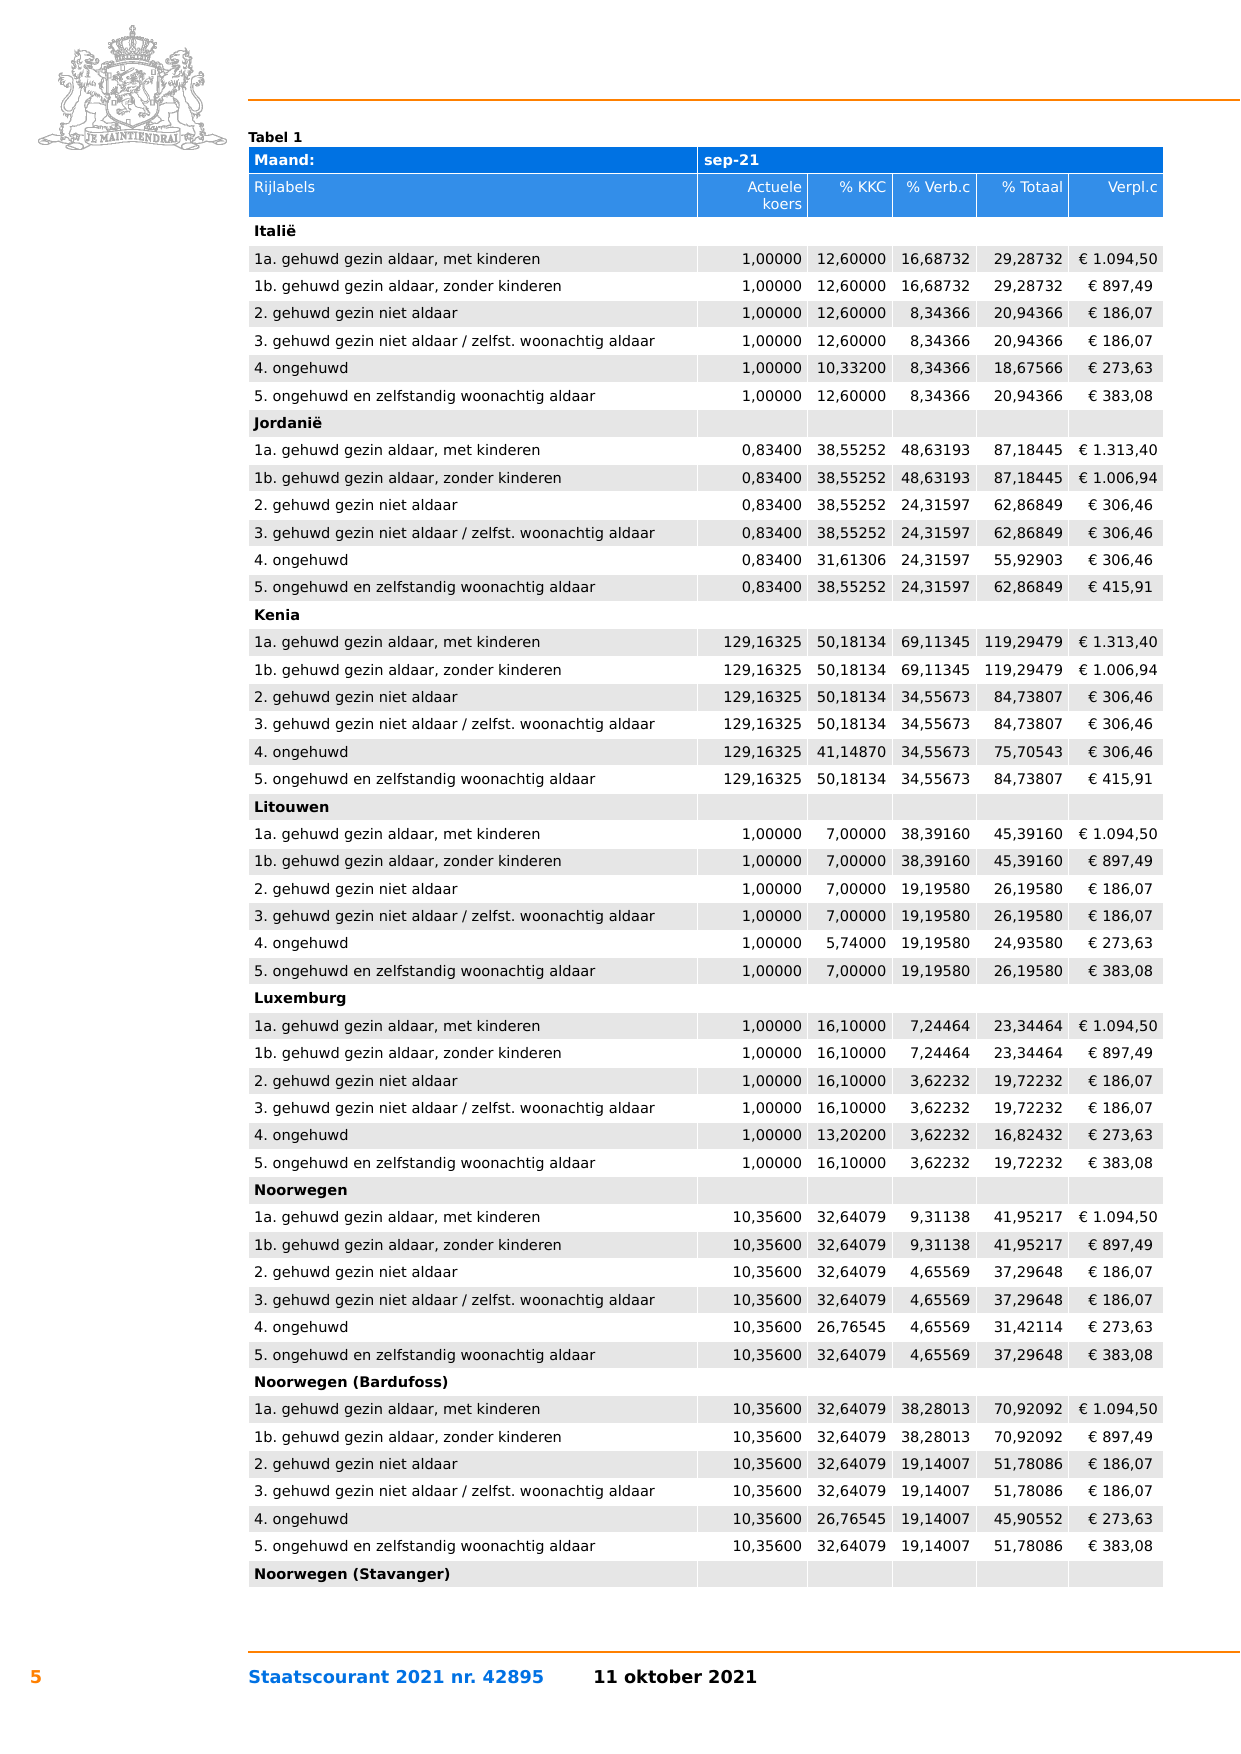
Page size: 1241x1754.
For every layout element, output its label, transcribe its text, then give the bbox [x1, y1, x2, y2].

table_cell 62,86849 [977, 575, 1068, 601]
table_cell [893, 219, 976, 245]
table_cell 1,00000 [698, 1013, 807, 1039]
table_cell 16,68732 [893, 246, 976, 272]
table_cell 50,18134 [808, 684, 892, 711]
table_cell € 273,63 [1069, 1123, 1163, 1149]
table_cell 41,95217 [977, 1205, 1068, 1231]
table_cell 34,55673 [893, 766, 976, 793]
table_cell € 897,49 [1069, 849, 1163, 875]
table_cell [808, 219, 892, 245]
table_cell 0,83400 [698, 575, 807, 601]
table_cell 10,35600 [698, 1479, 807, 1505]
table_cell 3,62232 [893, 1150, 976, 1176]
table_cell € 306,46 [1069, 739, 1163, 765]
table_cell 38,39160 [893, 821, 976, 847]
table_cell 50,18134 [808, 629, 892, 656]
table_cell 48,63193 [893, 438, 976, 464]
table_cell 26,19580 [977, 958, 1068, 984]
table_cell 2. gehuwd gezin niet aldaar [249, 1260, 697, 1286]
table_cell [893, 1177, 976, 1204]
table_cell 10,35600 [698, 1506, 807, 1532]
table_cell € 186,07 [1069, 903, 1163, 930]
table_cell 10,35600 [698, 1232, 807, 1258]
table_cell 3,62232 [893, 1068, 976, 1094]
table_cell 38,55252 [808, 575, 892, 601]
table_cell 12,60000 [808, 273, 892, 299]
table_cell 84,73807 [977, 766, 1068, 793]
table_cell 20,94366 [977, 328, 1068, 354]
table_cell 7,00000 [808, 849, 892, 875]
table_cell € 186,07 [1069, 301, 1163, 327]
table_cell 69,11345 [893, 657, 976, 683]
table_cell 19,19580 [893, 903, 976, 930]
table_cell 0,83400 [698, 547, 807, 573]
table_cell 19,19580 [893, 931, 976, 957]
table_cell 2. gehuwd gezin niet aldaar [249, 493, 697, 519]
table_cell 7,24464 [893, 1013, 976, 1039]
table_cell € 383,08 [1069, 383, 1163, 409]
table_cell € 186,07 [1069, 876, 1163, 902]
table_cell [977, 1369, 1068, 1395]
table_cell [808, 986, 892, 1012]
table_cell 129,16325 [698, 712, 807, 738]
table_cell Luxemburg [249, 986, 697, 1012]
table_cell 4. ongehuwd [249, 547, 697, 573]
table_cell 34,55673 [893, 712, 976, 738]
table_cell 1,00000 [698, 301, 807, 327]
table_cell 70,92092 [977, 1424, 1068, 1450]
table_cell 51,78086 [977, 1534, 1068, 1560]
table_cell 70,92092 [977, 1396, 1068, 1423]
table_cell 12,60000 [808, 246, 892, 272]
table_cell [1069, 219, 1163, 245]
table_cell 129,16325 [698, 739, 807, 765]
table_cell 5. ongehuwd en zelfstandig woonachtig aldaar [249, 766, 697, 793]
table_cell 41,14870 [808, 739, 892, 765]
table_cell Actuele koers [698, 174, 807, 217]
table_cell [977, 410, 1068, 437]
table_cell 8,34366 [893, 355, 976, 382]
table_cell 7,00000 [808, 876, 892, 902]
table_cell 129,16325 [698, 766, 807, 793]
table_cell 1a. gehuwd gezin aldaar, met kinderen [249, 1013, 697, 1039]
table_cell [808, 602, 892, 628]
table_cell 87,18445 [977, 465, 1068, 491]
table_cell Noorwegen (Stavanger) [249, 1561, 697, 1587]
table_cell 1,00000 [698, 903, 807, 930]
table_cell 19,19580 [893, 958, 976, 984]
table_cell 26,76545 [808, 1314, 892, 1341]
table_cell 37,29648 [977, 1342, 1068, 1368]
table_cell 5. ongehuwd en zelfstandig woonachtig aldaar [249, 958, 697, 984]
table_cell [698, 602, 807, 628]
table_cell 24,31597 [893, 547, 976, 573]
table_cell 24,31597 [893, 575, 976, 601]
table_cell [893, 986, 976, 1012]
table_cell 1,00000 [698, 958, 807, 984]
table_cell 3. gehuwd gezin niet aldaar / zelfst. woonachtig aldaar [249, 1479, 697, 1505]
table_cell [808, 1369, 892, 1395]
table_cell 12,60000 [808, 301, 892, 327]
table_cell € 186,07 [1069, 1260, 1163, 1286]
table_cell 1b. gehuwd gezin aldaar, zonder kinderen [249, 849, 697, 875]
table_cell 0,83400 [698, 493, 807, 519]
table_cell € 897,49 [1069, 1232, 1163, 1258]
table_cell 29,28732 [977, 273, 1068, 299]
table_cell € 383,08 [1069, 1342, 1163, 1368]
table_cell 26,19580 [977, 876, 1068, 902]
table_cell 19,72232 [977, 1150, 1068, 1176]
table_cell 38,28013 [893, 1424, 976, 1450]
table_cell 3. gehuwd gezin niet aldaar / zelfst. woonachtig aldaar [249, 520, 697, 546]
table_cell 75,70543 [977, 739, 1068, 765]
table_cell € 186,07 [1069, 1479, 1163, 1505]
table_cell 7,00000 [808, 958, 892, 984]
table_cell 12,60000 [808, 383, 892, 409]
table_cell Jordanië [249, 410, 697, 437]
table_cell 10,35600 [698, 1314, 807, 1341]
table_cell 1b. gehuwd gezin aldaar, zonder kinderen [249, 1040, 697, 1067]
table_cell 45,39160 [977, 849, 1068, 875]
table_cell 0,83400 [698, 438, 807, 464]
table_cell 1,00000 [698, 1040, 807, 1067]
table_cell 38,39160 [893, 849, 976, 875]
table_cell 32,64079 [808, 1287, 892, 1313]
picture [38, 25, 227, 150]
table_cell 1a. gehuwd gezin aldaar, met kinderen [249, 821, 697, 847]
table_cell 1,00000 [698, 849, 807, 875]
table_cell % KKC [808, 174, 892, 217]
table_cell [1069, 410, 1163, 437]
table_cell 1,00000 [698, 821, 807, 847]
table_cell 1a. gehuwd gezin aldaar, met kinderen [249, 438, 697, 464]
table_cell 10,35600 [698, 1424, 807, 1450]
table_cell € 186,07 [1069, 1451, 1163, 1478]
table_cell 1b. gehuwd gezin aldaar, zonder kinderen [249, 657, 697, 683]
table_cell 31,42114 [977, 1314, 1068, 1341]
table_cell 62,86849 [977, 520, 1068, 546]
table_cell 2. gehuwd gezin niet aldaar [249, 1451, 697, 1478]
table_cell € 415,91 [1069, 766, 1163, 793]
table_cell 32,64079 [808, 1396, 892, 1423]
table_cell € 306,46 [1069, 547, 1163, 573]
table_cell 23,34464 [977, 1013, 1068, 1039]
table_cell 5. ongehuwd en zelfstandig woonachtig aldaar [249, 575, 697, 601]
table_cell € 186,07 [1069, 1095, 1163, 1121]
table_cell [893, 1561, 976, 1587]
table_cell € 1.006,94 [1069, 465, 1163, 491]
table_cell 4. ongehuwd [249, 1506, 697, 1532]
table_cell € 1.313,40 [1069, 629, 1163, 656]
table_cell € 897,49 [1069, 1424, 1163, 1450]
table_cell Litouwen [249, 794, 697, 820]
table_cell [977, 602, 1068, 628]
table_cell € 1.094,50 [1069, 1013, 1163, 1039]
table_cell 4. ongehuwd [249, 1314, 697, 1341]
table_cell % Verb.c [893, 174, 976, 217]
table_cell [893, 1369, 976, 1395]
table_cell 31,61306 [808, 547, 892, 573]
table_cell [1069, 986, 1163, 1012]
table_cell 87,18445 [977, 438, 1068, 464]
table_cell € 186,07 [1069, 328, 1163, 354]
table_cell 4. ongehuwd [249, 1123, 697, 1149]
table_cell 84,73807 [977, 712, 1068, 738]
table_cell 32,64079 [808, 1479, 892, 1505]
table_cell 48,63193 [893, 465, 976, 491]
table_cell 62,86849 [977, 493, 1068, 519]
table_cell 129,16325 [698, 629, 807, 656]
table_cell 45,39160 [977, 821, 1068, 847]
table_cell € 897,49 [1069, 1040, 1163, 1067]
table_cell € 1.094,50 [1069, 1396, 1163, 1423]
table_cell 4. ongehuwd [249, 931, 697, 957]
table_cell 38,55252 [808, 465, 892, 491]
table_cell 51,78086 [977, 1479, 1068, 1505]
table_cell 4. ongehuwd [249, 355, 697, 382]
table_cell 38,55252 [808, 520, 892, 546]
table_cell 10,35600 [698, 1342, 807, 1368]
table_cell Noorwegen (Bardufoss) [249, 1369, 697, 1395]
table_cell 119,29479 [977, 657, 1068, 683]
table_cell sep-21 [698, 147, 1163, 173]
table_cell € 1.006,94 [1069, 657, 1163, 683]
table_cell 2. gehuwd gezin niet aldaar [249, 301, 697, 327]
table_cell [698, 1561, 807, 1587]
table_cell 10,35600 [698, 1396, 807, 1423]
table_cell 8,34366 [893, 301, 976, 327]
table_cell 3,62232 [893, 1123, 976, 1149]
table_cell 45,90552 [977, 1506, 1068, 1532]
table_cell [977, 794, 1068, 820]
table_cell 32,64079 [808, 1342, 892, 1368]
table_cell € 306,46 [1069, 712, 1163, 738]
table_cell 19,72232 [977, 1095, 1068, 1121]
table_cell 9,31138 [893, 1205, 976, 1231]
table_cell 3. gehuwd gezin niet aldaar / zelfst. woonachtig aldaar [249, 1287, 697, 1313]
table_cell 0,83400 [698, 520, 807, 546]
table_cell 16,10000 [808, 1095, 892, 1121]
table_cell 1,00000 [698, 383, 807, 409]
table_cell 16,10000 [808, 1013, 892, 1039]
table_cell 32,64079 [808, 1260, 892, 1286]
table_cell 4,65569 [893, 1260, 976, 1286]
table_cell 4. ongehuwd [249, 739, 697, 765]
table_cell [977, 219, 1068, 245]
table_cell 10,35600 [698, 1205, 807, 1231]
table_cell 3. gehuwd gezin niet aldaar / zelfst. woonachtig aldaar [249, 903, 697, 930]
table_cell 1a. gehuwd gezin aldaar, met kinderen [249, 1205, 697, 1231]
table_cell 24,31597 [893, 493, 976, 519]
table_cell € 273,63 [1069, 931, 1163, 957]
table_cell 20,94366 [977, 301, 1068, 327]
table_cell [893, 794, 976, 820]
table_cell € 415,91 [1069, 575, 1163, 601]
table_cell 1b. gehuwd gezin aldaar, zonder kinderen [249, 465, 697, 491]
table_cell 3. gehuwd gezin niet aldaar / zelfst. woonachtig aldaar [249, 328, 697, 354]
table_cell 38,55252 [808, 438, 892, 464]
table_cell 37,29648 [977, 1260, 1068, 1286]
table_cell € 1.094,50 [1069, 821, 1163, 847]
table_cell 3,62232 [893, 1095, 976, 1121]
table_cell 38,28013 [893, 1396, 976, 1423]
table_cell 19,14007 [893, 1479, 976, 1505]
table_cell 32,64079 [808, 1534, 892, 1560]
table_cell 5. ongehuwd en zelfstandig woonachtig aldaar [249, 1150, 697, 1176]
table_cell [808, 410, 892, 437]
table_cell € 383,08 [1069, 1150, 1163, 1176]
table_cell [977, 986, 1068, 1012]
table_cell € 273,63 [1069, 1314, 1163, 1341]
table_cell 34,55673 [893, 739, 976, 765]
table_cell 16,10000 [808, 1068, 892, 1094]
table_cell 3. gehuwd gezin niet aldaar / zelfst. woonachtig aldaar [249, 712, 697, 738]
table_cell 32,64079 [808, 1205, 892, 1231]
table_cell 1a. gehuwd gezin aldaar, met kinderen [249, 629, 697, 656]
table_cell 1,00000 [698, 355, 807, 382]
table_cell 0,83400 [698, 465, 807, 491]
table_cell 50,18134 [808, 712, 892, 738]
table_cell Rijlabels [249, 174, 697, 217]
table_cell 5. ongehuwd en zelfstandig woonachtig aldaar [249, 1534, 697, 1560]
table_cell 1,00000 [698, 246, 807, 272]
table_cell 84,73807 [977, 684, 1068, 711]
table_cell 20,94366 [977, 383, 1068, 409]
table_cell [1069, 1561, 1163, 1587]
table_cell € 1.313,40 [1069, 438, 1163, 464]
table_cell Noorwegen [249, 1177, 697, 1204]
table_cell 1,00000 [698, 1150, 807, 1176]
table_cell [1069, 1177, 1163, 1204]
table_cell [698, 1369, 807, 1395]
table_cell 4,65569 [893, 1287, 976, 1313]
table_cell € 306,46 [1069, 520, 1163, 546]
table_cell € 1.094,50 [1069, 246, 1163, 272]
table_cell 9,31138 [893, 1232, 976, 1258]
table_cell [1069, 794, 1163, 820]
table_cell 7,00000 [808, 903, 892, 930]
table_cell 51,78086 [977, 1451, 1068, 1478]
table_cell € 383,08 [1069, 958, 1163, 984]
table_cell [698, 794, 807, 820]
table_cell 19,14007 [893, 1506, 976, 1532]
table_cell Maand: [249, 147, 697, 173]
table_cell 23,34464 [977, 1040, 1068, 1067]
table_cell € 273,63 [1069, 1506, 1163, 1532]
table_cell 34,55673 [893, 684, 976, 711]
table_cell 1,00000 [698, 1068, 807, 1094]
table_cell 10,35600 [698, 1534, 807, 1560]
table_cell 3. gehuwd gezin niet aldaar / zelfst. woonachtig aldaar [249, 1095, 697, 1121]
table_cell € 383,08 [1069, 1534, 1163, 1560]
table_cell [977, 1561, 1068, 1587]
table_cell 7,24464 [893, 1040, 976, 1067]
table_cell [808, 1177, 892, 1204]
table_cell 7,00000 [808, 821, 892, 847]
table_cell 13,20200 [808, 1123, 892, 1149]
table_cell 10,35600 [698, 1451, 807, 1478]
table_cell [698, 410, 807, 437]
table_cell 1,00000 [698, 876, 807, 902]
table_cell 32,64079 [808, 1451, 892, 1478]
table_cell 5. ongehuwd en zelfstandig woonachtig aldaar [249, 383, 697, 409]
table_cell [893, 410, 976, 437]
table_cell 10,35600 [698, 1260, 807, 1286]
table_cell 16,68732 [893, 273, 976, 299]
table_cell 69,11345 [893, 629, 976, 656]
table_cell Kenia [249, 602, 697, 628]
table_cell 32,64079 [808, 1232, 892, 1258]
table_cell 1b. gehuwd gezin aldaar, zonder kinderen [249, 273, 697, 299]
table_cell 19,72232 [977, 1068, 1068, 1094]
table_cell 29,28732 [977, 246, 1068, 272]
table_cell [1069, 1369, 1163, 1395]
table_cell Verpl.c [1069, 174, 1163, 217]
table_cell 19,19580 [893, 876, 976, 902]
table_cell 4,65569 [893, 1314, 976, 1341]
table_cell 5,74000 [808, 931, 892, 957]
table_cell 12,60000 [808, 328, 892, 354]
table_cell 2. gehuwd gezin niet aldaar [249, 1068, 697, 1094]
table_cell 1b. gehuwd gezin aldaar, zonder kinderen [249, 1232, 697, 1258]
table_cell 1,00000 [698, 931, 807, 957]
table_cell 50,18134 [808, 766, 892, 793]
table_cell 129,16325 [698, 684, 807, 711]
table_cell 37,29648 [977, 1287, 1068, 1313]
table_cell 1,00000 [698, 328, 807, 354]
table_cell 50,18134 [808, 657, 892, 683]
table_cell 129,16325 [698, 657, 807, 683]
table_cell [698, 986, 807, 1012]
table_cell [1069, 602, 1163, 628]
table_cell [698, 1177, 807, 1204]
table_cell Italië [249, 219, 697, 245]
table_cell 38,55252 [808, 493, 892, 519]
table_cell 24,93580 [977, 931, 1068, 957]
table_cell 8,34366 [893, 328, 976, 354]
table_cell 1a. gehuwd gezin aldaar, met kinderen [249, 246, 697, 272]
table_cell € 306,46 [1069, 684, 1163, 711]
table_cell % Totaal [977, 174, 1068, 217]
table_cell 16,10000 [808, 1040, 892, 1067]
table_cell 19,14007 [893, 1534, 976, 1560]
table_cell 26,76545 [808, 1506, 892, 1532]
table_cell 26,19580 [977, 903, 1068, 930]
table_cell € 897,49 [1069, 273, 1163, 299]
table_cell 10,33200 [808, 355, 892, 382]
table_cell 8,34366 [893, 383, 976, 409]
table_cell [977, 1177, 1068, 1204]
table_cell 1b. gehuwd gezin aldaar, zonder kinderen [249, 1424, 697, 1450]
table_cell 1,00000 [698, 1095, 807, 1121]
table_cell [808, 1561, 892, 1587]
table_cell € 1.094,50 [1069, 1205, 1163, 1231]
table_cell [808, 794, 892, 820]
table_header Tabel 1 [248, 130, 1163, 146]
table_cell € 273,63 [1069, 355, 1163, 382]
table_cell 4,65569 [893, 1342, 976, 1368]
table_cell € 306,46 [1069, 493, 1163, 519]
table_cell € 186,07 [1069, 1068, 1163, 1094]
table_cell 2. gehuwd gezin niet aldaar [249, 876, 697, 902]
table_cell 1,00000 [698, 273, 807, 299]
table_cell 1a. gehuwd gezin aldaar, met kinderen [249, 1396, 697, 1423]
table_cell 5. ongehuwd en zelfstandig woonachtig aldaar [249, 1342, 697, 1368]
table_cell 16,82432 [977, 1123, 1068, 1149]
table_cell 119,29479 [977, 629, 1068, 656]
table_cell 18,67566 [977, 355, 1068, 382]
table_cell 1,00000 [698, 1123, 807, 1149]
table_cell 32,64079 [808, 1424, 892, 1450]
table_cell 16,10000 [808, 1150, 892, 1176]
table_cell 10,35600 [698, 1287, 807, 1313]
table_cell [698, 219, 807, 245]
table_cell 24,31597 [893, 520, 976, 546]
table_cell [893, 602, 976, 628]
table_cell 55,92903 [977, 547, 1068, 573]
table_cell € 186,07 [1069, 1287, 1163, 1313]
table_cell 41,95217 [977, 1232, 1068, 1258]
table_cell 2. gehuwd gezin niet aldaar [249, 684, 697, 711]
table_cell 19,14007 [893, 1451, 976, 1478]
